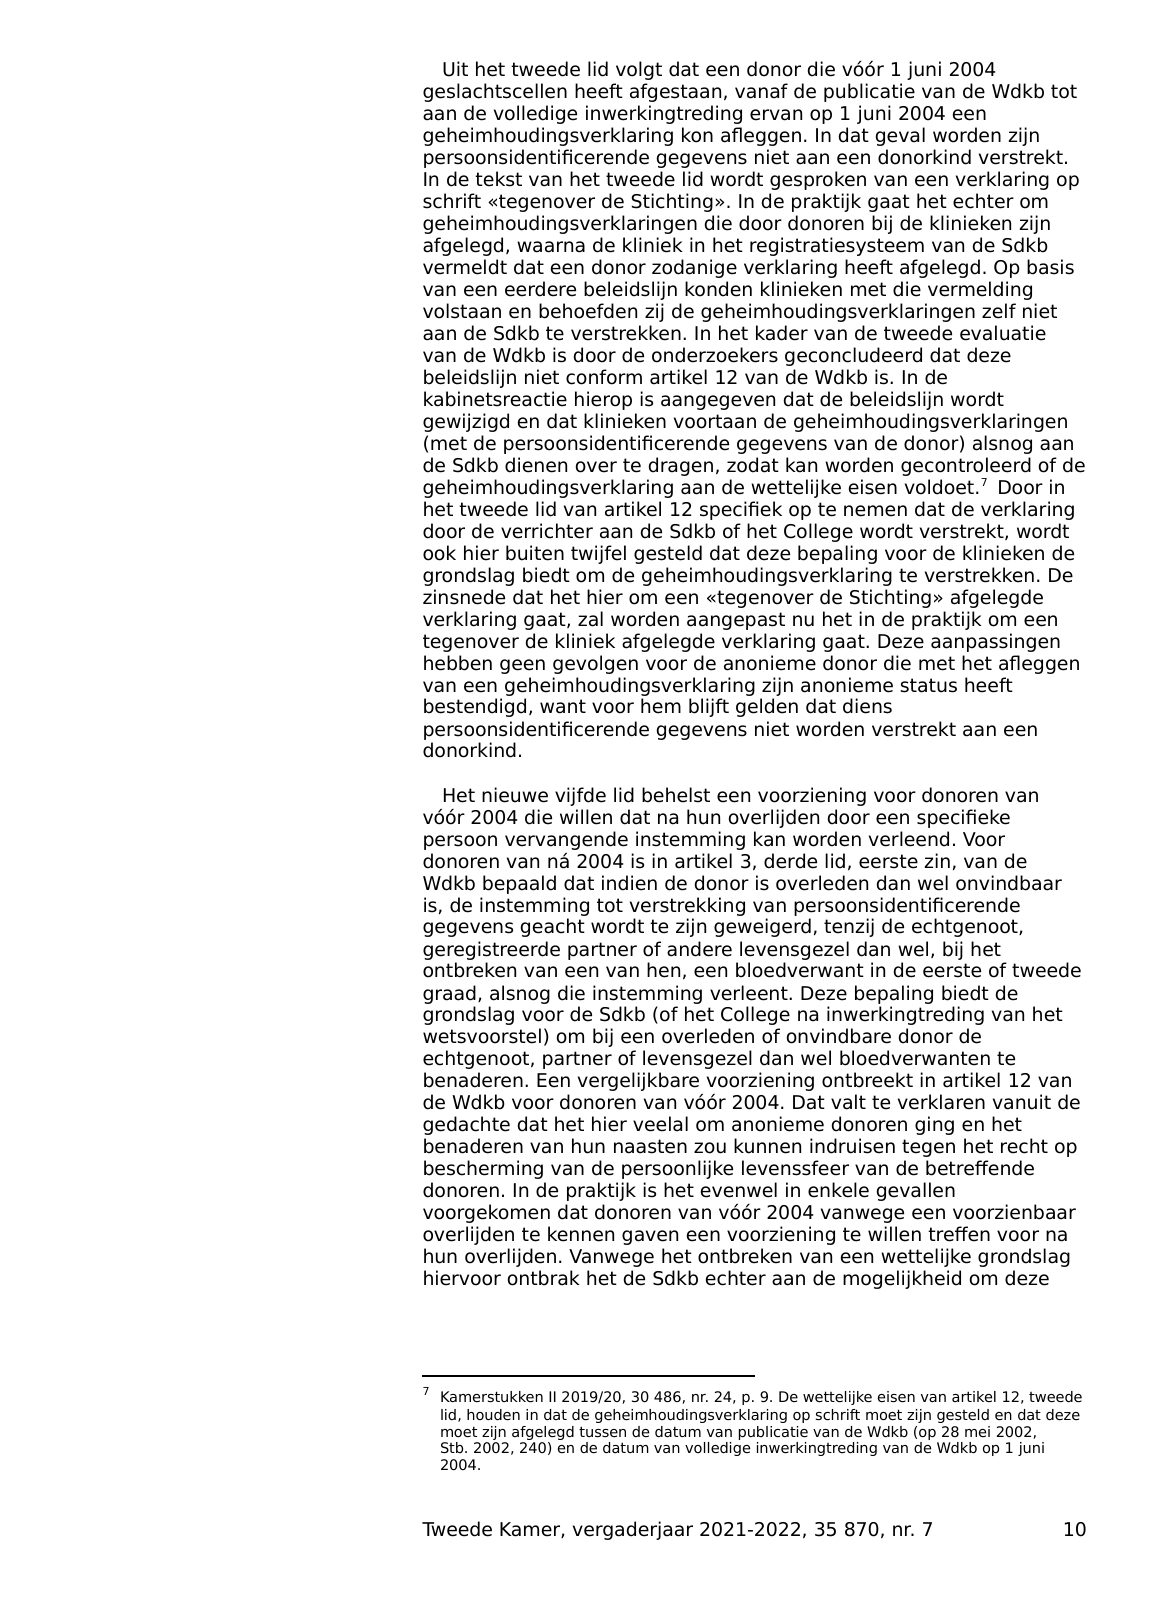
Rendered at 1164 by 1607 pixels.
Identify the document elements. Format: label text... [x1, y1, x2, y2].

text Kamerstukken II 2019/20, 30 486, nr. 24, p. 9. De wettelijke eisen van artikel 12, tweede lid, houden in dat de geheimhoudingsverklaring op schrift moet zijn gesteld en dat deze moet zijn afgelegd tussen de datum van publicatie van de Wdkb (op 28 mei 2002, Stb. 2002, 240) en de datum van volledige inwerkingtreding van de Wdkb op 1 juni 2004. [422, 1385, 1087, 1474]
text Het nieuwe vijfde lid behelst een voorziening voor donoren van vóór 2004 die willen dat na hun overlijden door een specifieke persoon vervangende instemming kan worden verleend. Voor donoren van ná 2004 is in artikel 3, derde lid, eerste zin, van de Wdkb bepaald dat indien de donor is overleden dan wel onvindbaar is, de instemming tot verstrekking van persoonsidentificerende gegevens geacht wordt te zijn geweigerd, tenzij de echtgenoot, geregistreerde partner of andere levensgezel dan wel, bij het ontbreken van een van hen, een bloedverwant in de eerste of tweede graad, alsnog die instemming verleent. Deze bepaling biedt de grondslag voor de Sdkb (of het College na inwerkingtreding van het wetsvoorstel) om bij een overleden of onvindbare donor de echtgenoot, partner of levensgezel dan wel bloedverwanten te benaderen. Een vergelijkbare voorziening ontbreekt in artikel 12 van de Wdkb voor donoren van vóór 2004. Dat valt te verklaren vanuit de gedachte dat het hier veelal om anonieme donoren ging en het benaderen van hun naasten zou kunnen indruisen tegen het recht op bescherming van de persoonlijke levenssfeer van de betreffende donoren. In de praktijk is het evenwel in enkele gevallen voorgekomen dat donoren van vóór 2004 vanwege een voorzienbaar overlijden te kennen gaven een voorziening te willen treffen voor na hun overlijden. Vanwege het ontbreken van een wettelijke grondslag hiervoor ontbrak het de Sdkb echter aan de mogelijkheid om deze [422, 784, 1087, 1290]
text Uit het tweede lid volgt dat een donor die vóór 1 juni 2004 geslachtscellen heeft afgestaan, vanaf de publicatie van de Wdkb tot aan de volledige inwerkingtreding ervan op 1 juni 2004 een geheimhoudingsverklaring kon afleggen. In dat geval worden zijn persoonsidentificerende gegevens niet aan een donorkind verstrekt. In de tekst van het tweede lid wordt gesproken van een verklaring op schrift «tegenover de Stichting». In de praktijk gaat het echter om geheimhoudingsverklaringen die door donoren bij de klinieken zijn afgelegd, waarna de kliniek in het registratiesysteem van de Sdkb vermeldt dat een donor zodanige verklaring heeft afgelegd. Op basis van een eerdere beleidslijn konden klinieken met die vermelding volstaan en behoefden zij de geheimhoudingsverklaringen zelf niet aan de Sdkb te verstrekken. In het kader van de tweede evaluatie van de Wdkb is door de onderzoekers geconcludeerd dat deze beleidslijn niet conform artikel 12 van de Wdkb is. In de kabinetsreactie hierop is aangegeven dat de beleidslijn wordt gewijzigd en dat klinieken voortaan de geheimhoudingsverklaringen (met de persoonsidentificerende gegevens van de donor) alsnog aan de Sdkb dienen over te dragen, zodat kan worden gecontroleerd of de geheimhoudingsverklaring aan de wettelijke eisen voldoet. Door in het tweede lid van artikel 12 specifiek op te nemen dat de verklaring door de verrichter aan de Sdkb of het College wordt verstrekt, wordt ook hier buiten twijfel gesteld dat deze bepaling voor de klinieken de grondslag biedt om de geheimhoudingsverklaring te verstrekken. De zinsnede dat het hier om een «tegenover de Stichting» afgelegde verklaring gaat, zal worden aangepast nu het in de praktijk om een tegenover de kliniek afgelegde verklaring gaat. Deze aanpassingen hebben geen gevolgen voor de anonieme donor die met het afleggen van een geheimhoudingsverklaring zijn anonieme status heeft bestendigd, want voor hem blijft gelden dat diens persoonsidentificerende gegevens niet worden verstrekt aan een donorkind. [422, 59, 1087, 762]
